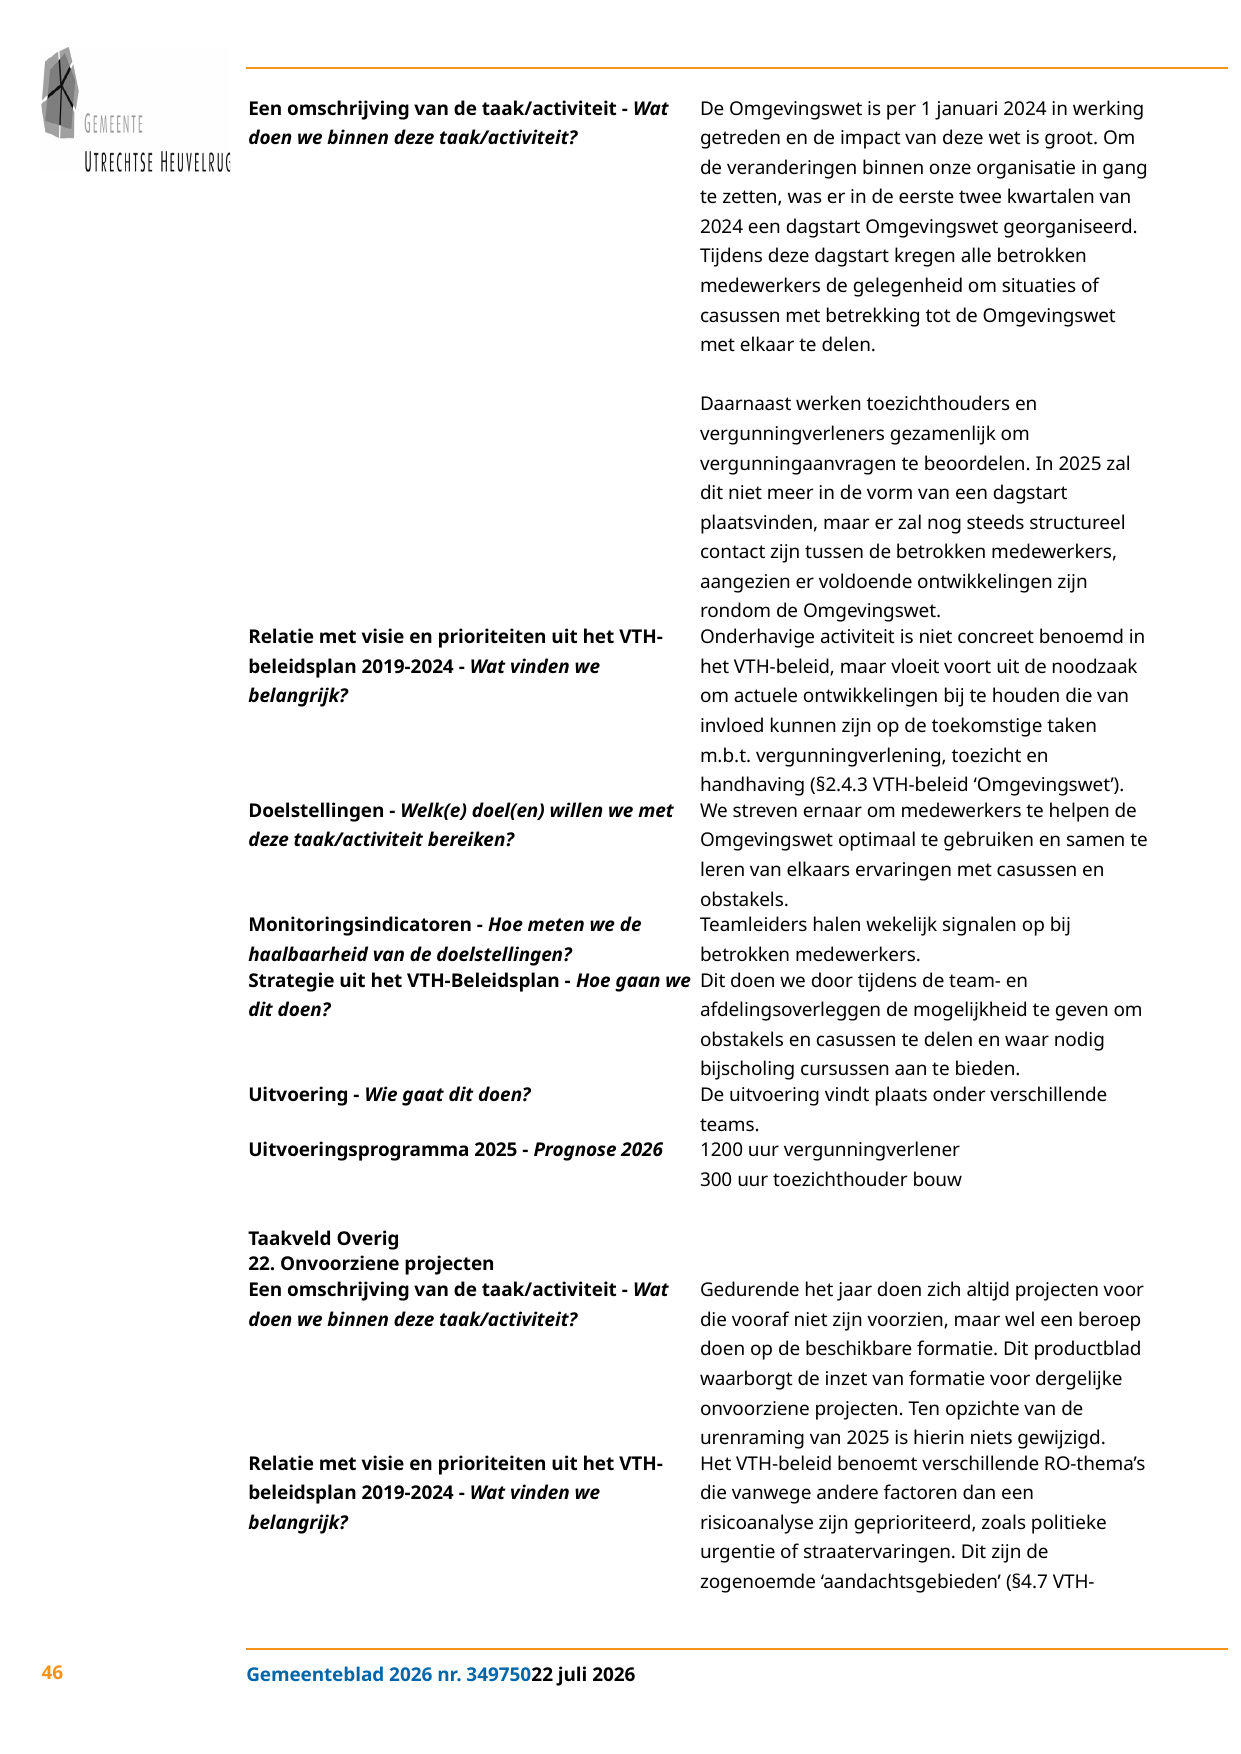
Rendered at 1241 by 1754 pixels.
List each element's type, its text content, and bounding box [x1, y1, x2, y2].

table_cell Een omschrijving van de taak/activiteit - Wat doen we binnen deze taak/activiteit? [248, 95, 700, 623]
table_cell Monitoringsindicatoren - Hoe meten we de haalbaarheid van de doelstellingen? [248, 912, 700, 967]
table_cell We streven ernaar om medewerkers te helpen de Omgevingswet optimaal te gebruiken en samen te leren van elkaars ervaringen met casussen en obstakels. [700, 797, 1152, 912]
table_cell De uitvoering vindt plaats onder verschillende teams. [700, 1081, 1152, 1137]
table_cell Dit doen we door tijdens de team- en afdelingsoverleggen de mogelijkheid te geven om obstakels en casussen te delen en waar nodig bijscholing cursussen aan te bieden. [700, 967, 1152, 1081]
table_cell Onderhavige activiteit is niet concreet benoemd in het VTH-beleid, maar vloeit voort uit de noodzaak om actuele ontwikkelingen bij te houden die van invloed kunnen zijn op de toekomstige taken m.b.t. vergunningverlening, toezicht en handhaving (§2.4.3 VTH-beleid ‘Omgevingswet’). [700, 624, 1152, 797]
table_cell Gedurende het jaar doen zich altijd projecten voor die vooraf niet zijn voorzien, maar wel een beroep doen op de beschikbare formatie. Dit productblad waarborgt de inzet van formatie voor dergelijke onvoorziene projecten. Ten opzichte van de urenraming van 2025 is hierin niets gewijzigd. [700, 1276, 1152, 1450]
table_cell Een omschrijving van de taak/activiteit - Wat doen we binnen deze taak/activiteit? [248, 1276, 700, 1450]
table_cell Doelstellingen - Welk(e) doel(en) willen we met deze taak/activiteit bereiken? [248, 797, 700, 912]
table_cell Uitvoeringsprogramma 2025 - Prognose 2026 [248, 1137, 700, 1192]
table_cell Het VTH-beleid benoemt verschillende RO-thema’s die vanwege andere factoren dan een risicoanalyse zijn geprioriteerd, zoals politieke urgentie of straatervaringen. Dit zijn de zogenoemde ‘aandachtsgebieden’ (§4.7 VTH- [700, 1450, 1152, 1594]
table_cell Uitvoering - Wie gaat dit doen? [248, 1081, 700, 1137]
table_cell Teamleiders halen wekelijk signalen op bij betrokken medewerkers. [700, 912, 1152, 967]
table_cell Relatie met visie en prioriteiten uit het VTH-beleidsplan 2019-2024 - Wat vinden we belangrijk? [248, 624, 700, 797]
table_cell Relatie met visie en prioriteiten uit het VTH-beleidsplan 2019-2024 - Wat vinden we belangrijk? [248, 1450, 700, 1594]
table_cell 1200 uur vergunningverlener 300 uur toezichthouder bouw [700, 1137, 1152, 1192]
table_cell 22. Onvoorziene projecten [248, 1251, 1152, 1276]
table_cell Strategie uit het VTH-Beleidsplan - Hoe gaan we dit doen? [248, 967, 700, 1081]
table_header Taakveld Overig [248, 1225, 1152, 1251]
table_cell De Omgevingswet is per 1 januari 2024 in werking getreden en de impact van deze wet is groot. Om de veranderingen binnen onze organisatie in gang te zetten, was er in de eerste twee kwartalen van 2024 een dagstart Omgevingswet georganiseerd. Tijdens deze dagstart kregen alle betrokken medewerkers de gelegenheid om situaties of casussen met betrekking tot de Omgevingswet met elkaar te delen. Daarnaast werken toezichthouders en vergunningverleners gezamenlijk om vergunningaanvragen te beoordelen. In 2025 zal dit niet meer in de vorm van een dagstart plaatsvinden, maar er zal nog steeds structureel contact zijn tussen de betrokken medewerkers, aangezien er voldoende ontwikkelingen zijn rondom de Omgevingswet. [700, 95, 1152, 623]
picture [41, 47, 231, 172]
